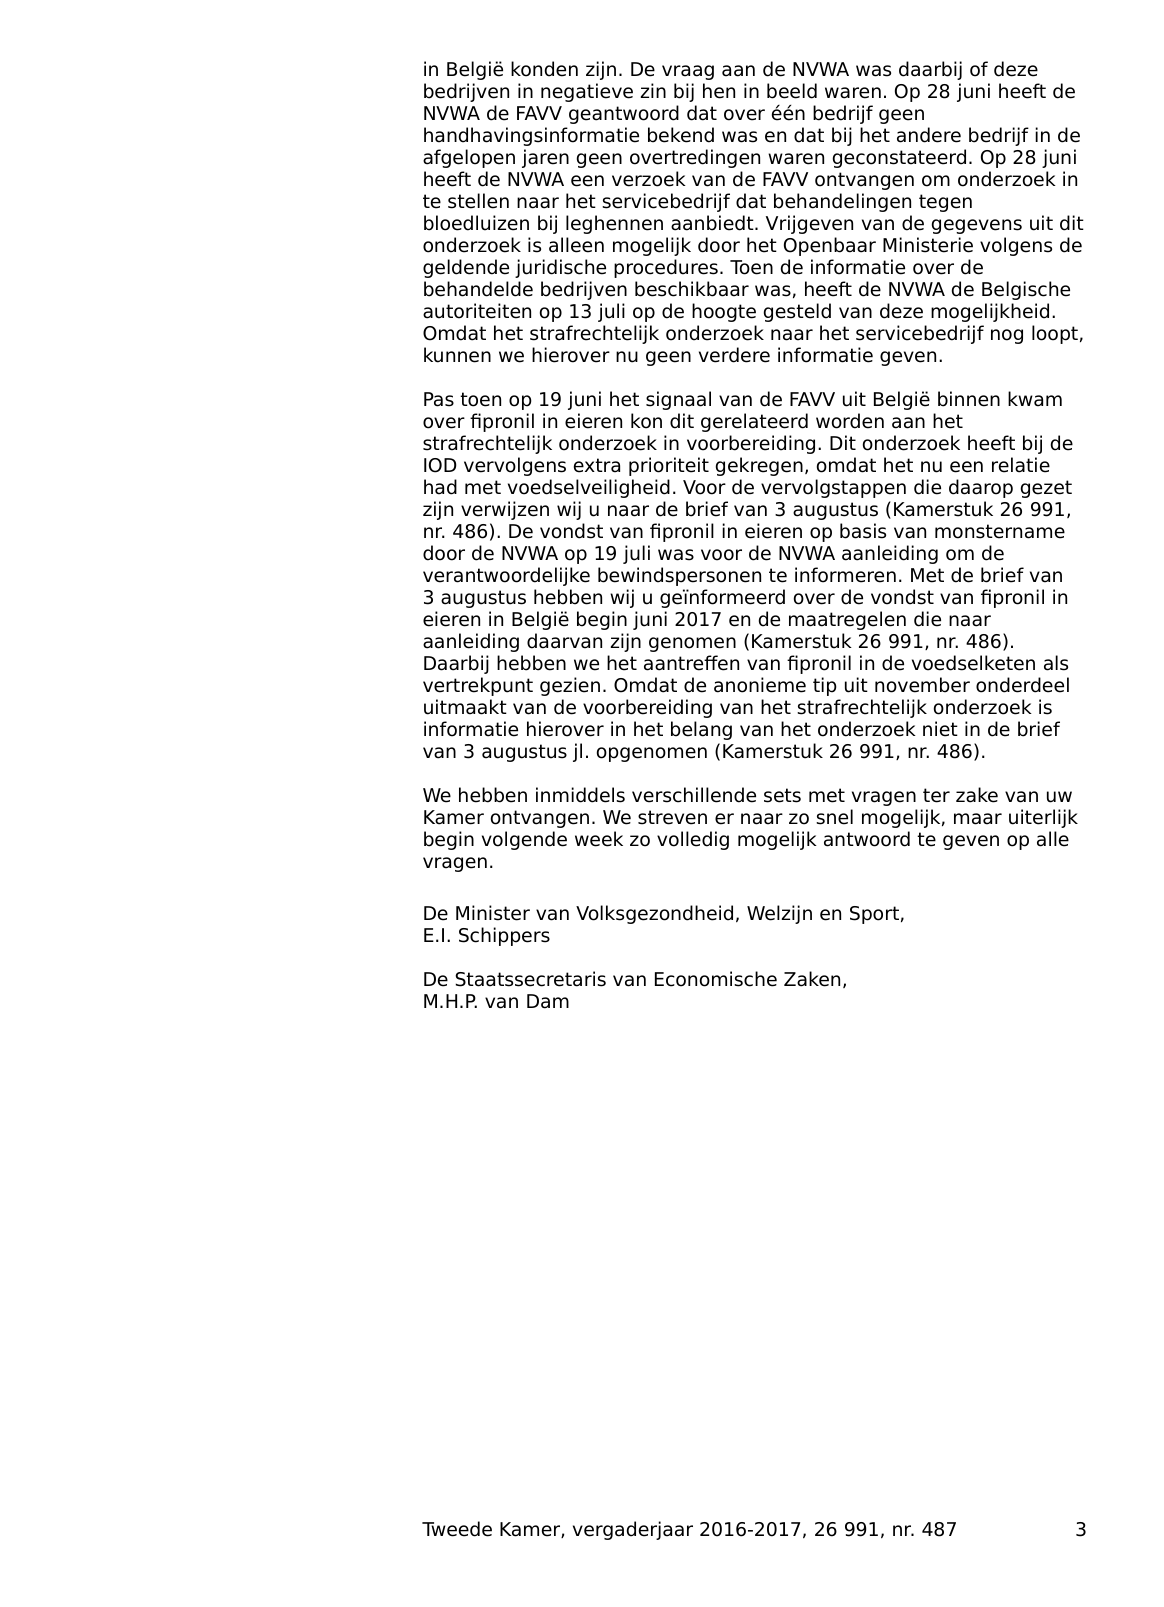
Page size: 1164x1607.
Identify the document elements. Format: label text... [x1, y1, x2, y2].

text in België konden zijn. De vraag aan de NVWA was daarbij of deze bedrijven in negatieve zin bij hen in beeld waren. Op 28 juni heeft de NVWA de FAVV geantwoord dat over één bedrijf geen handhavingsinformatie bekend was en dat bij het andere bedrijf in de afgelopen jaren geen overtredingen waren geconstateerd. Op 28 juni heeft de NVWA een verzoek van de FAVV ontvangen om onderzoek in te stellen naar het servicebedrijf dat behandelingen tegen bloedluizen bij leghennen aanbiedt. Vrijgeven van de gegevens uit dit onderzoek is alleen mogelijk door het Openbaar Ministerie volgens de geldende juridische procedures. Toen de informatie over de behandelde bedrijven beschikbaar was, heeft de NVWA de Belgische autoriteiten op 13 juli op de hoogte gesteld van deze mogelijkheid. Omdat het strafrechtelijk onderzoek naar het servicebedrijf nog loopt, kunnen we hierover nu geen verdere informatie geven. [422, 59, 1087, 367]
text De Minister van Volksgezondheid, Welzijn en Sport, E.I. Schippers [422, 903, 1087, 947]
text We hebben inmiddels verschillende sets met vragen ter zake van uw Kamer ontvangen. We streven er naar zo snel mogelijk, maar uiterlijk begin volgende week zo volledig mogelijk antwoord te geven op alle vragen. [422, 785, 1087, 873]
text Pas toen op 19 juni het signaal van de FAVV uit België binnen kwam over fipronil in eieren kon dit gerelateerd worden aan het strafrechtelijk onderzoek in voorbereiding. Dit onderzoek heeft bij de IOD vervolgens extra prioriteit gekregen, omdat het nu een relatie had met voedselveiligheid. Voor de vervolgstappen die daarop gezet zijn verwijzen wij u naar de brief van 3 augustus (Kamerstuk 26 991, nr. 486). De vondst van fipronil in eieren op basis van monstername door de NVWA op 19 juli was voor de NVWA aanleiding om de verantwoordelijke bewindspersonen te informeren. Met de brief van 3 augustus hebben wij u geïnformeerd over de vondst van fipronil in eieren in België begin juni 2017 en de maatregelen die naar aanleiding daarvan zijn genomen (Kamerstuk 26 991, nr. 486). Daarbij hebben we het aantreffen van fipronil in de voedselketen als vertrekpunt gezien. Omdat de anonieme tip uit november onderdeel uitmaakt van de voorbereiding van het strafrechtelijk onderzoek is informatie hierover in het belang van het onderzoek niet in de brief van 3 augustus jl. opgenomen (Kamerstuk 26 991, nr. 486). [422, 389, 1087, 763]
text De Staatssecretaris van Economische Zaken, M.H.P. van Dam [422, 969, 1087, 1013]
